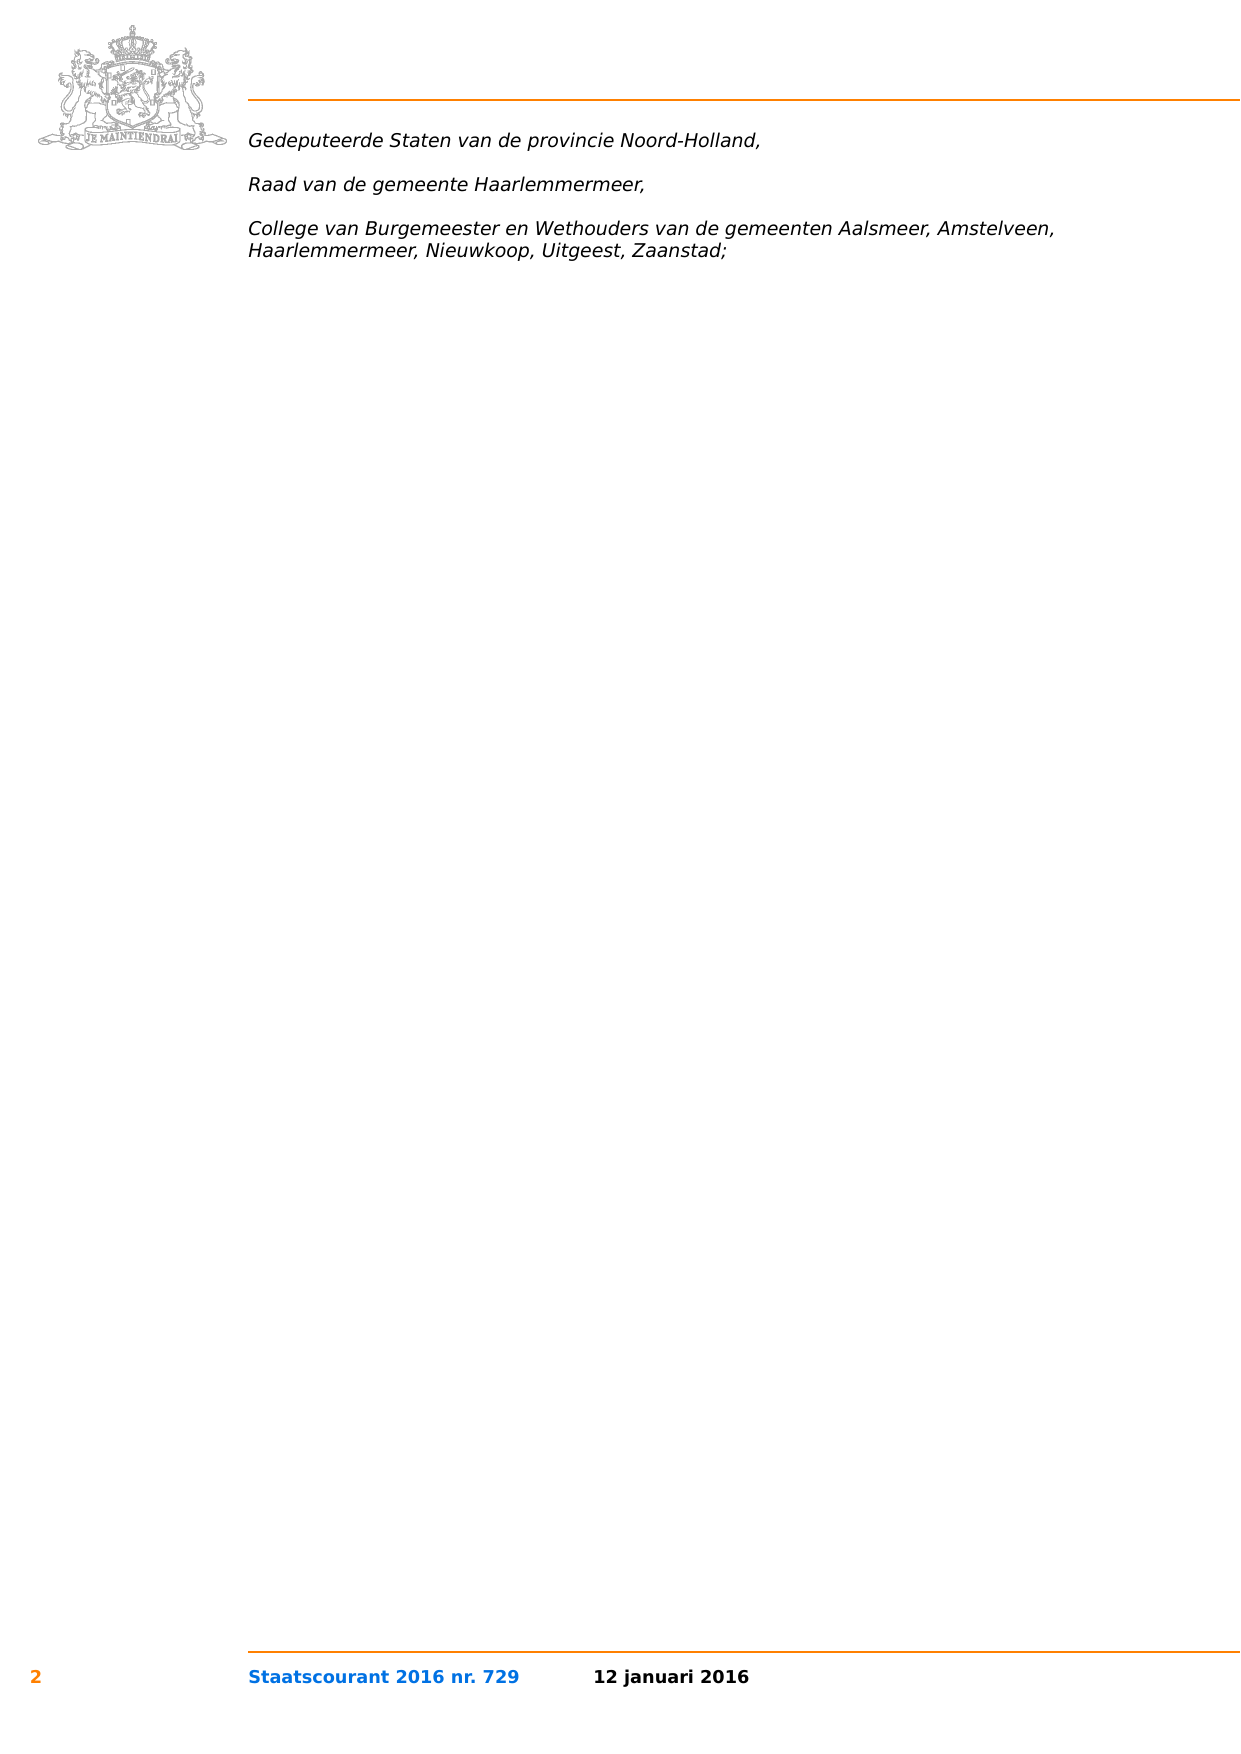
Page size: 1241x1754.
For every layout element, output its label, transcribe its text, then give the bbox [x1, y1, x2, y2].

text Raad van de gemeente Haarlemmermeer, [248, 174, 1163, 196]
picture [38, 25, 227, 150]
text Gedeputeerde Staten van de provincie Noord-Holland, [248, 130, 1163, 152]
text College van Burgemeester en Wethouders van de gemeenten Aalsmeer, Amstelveen, Haarlemmermeer, Nieuwkoop, Uitgeest, Zaanstad; [248, 218, 1163, 262]
